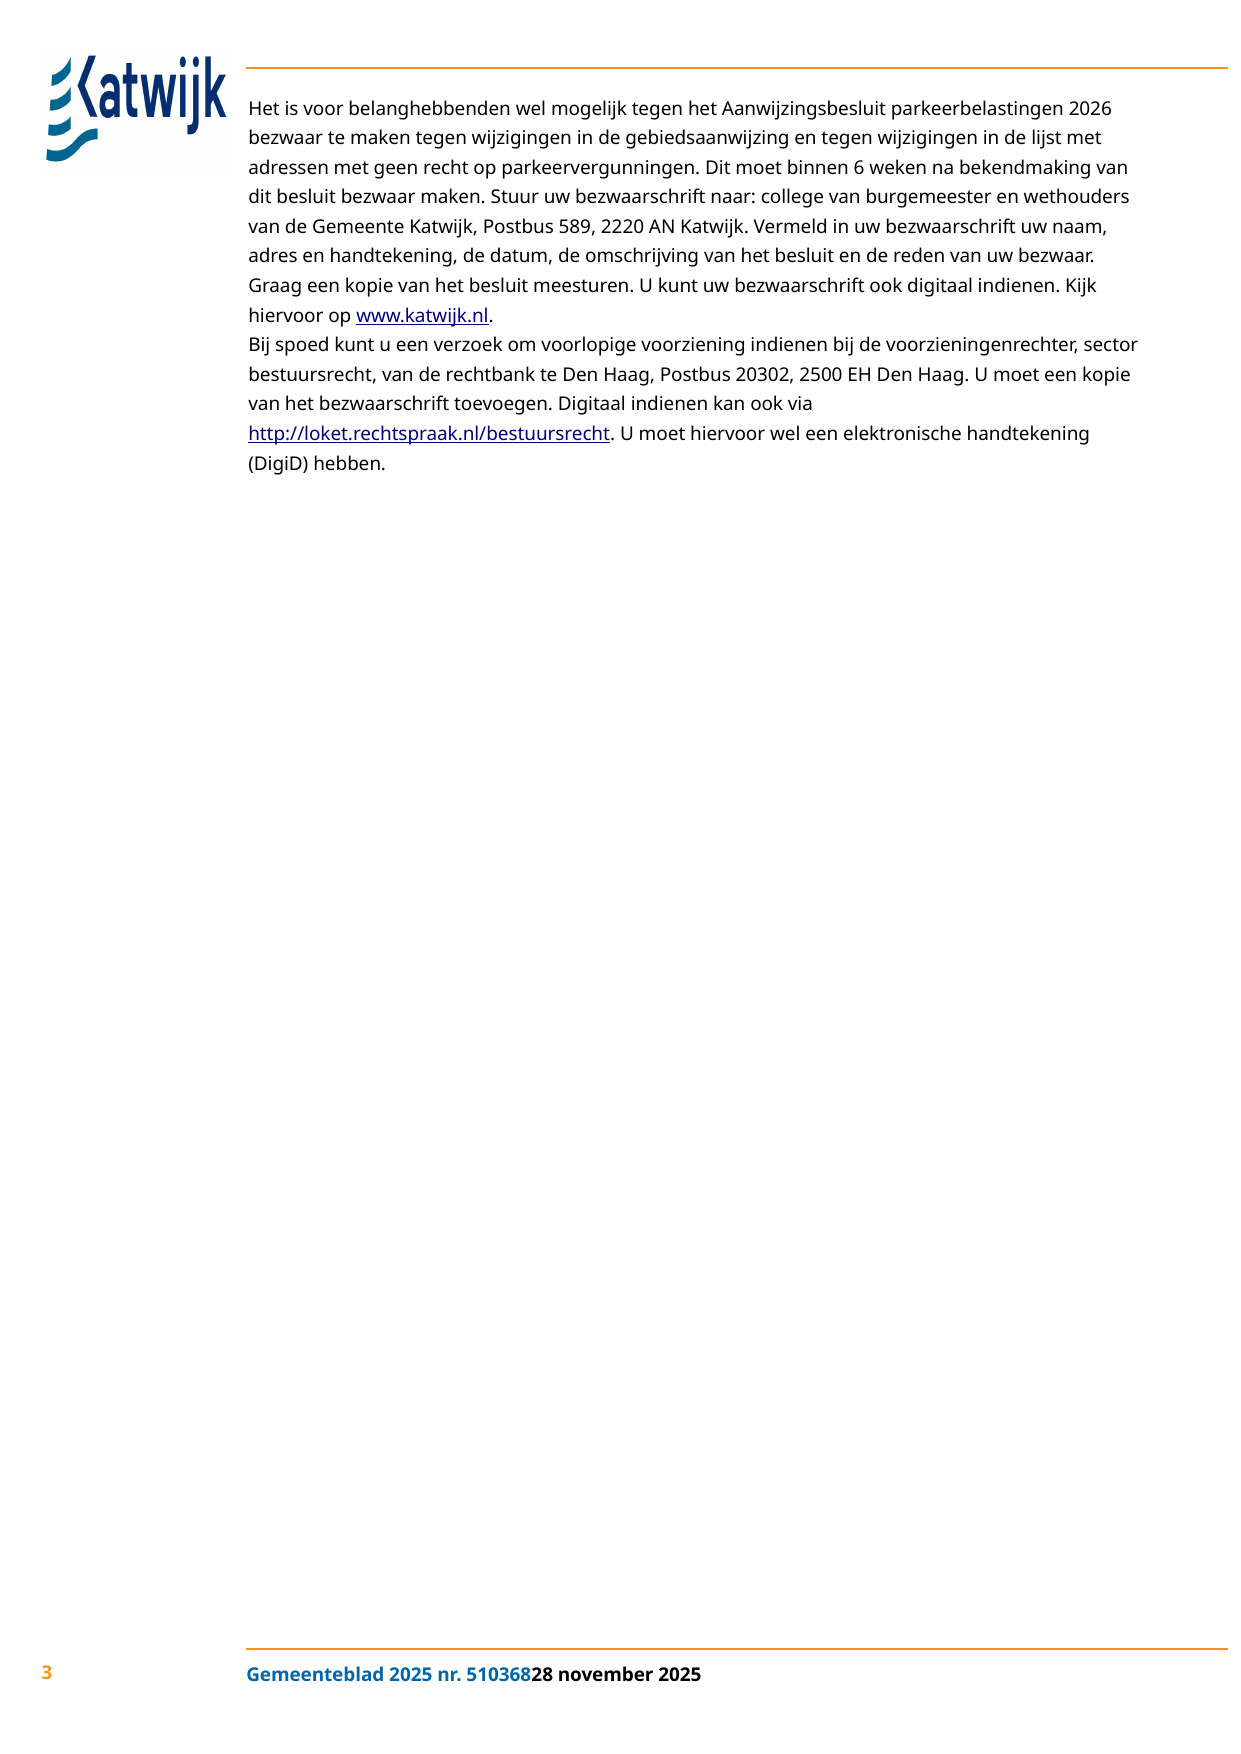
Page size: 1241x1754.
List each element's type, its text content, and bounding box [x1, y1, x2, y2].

text Het is voor belanghebbenden wel mogelijk tegen het Aanwijzingsbesluit parkeerbelastingen 2026 bezwaar te maken tegen wijzigingen in de gebiedsaanwijzing en tegen wijzigingen in de lijst met adressen met geen recht op parkeervergunningen. Dit moet binnen 6 weken na bekendmaking van dit besluit bezwaar maken. Stuur uw bezwaarschrift naar: college van burgemeester en wethouders van de Gemeente Katwijk, Postbus 589, 2220 AN Katwijk. Vermeld in uw bezwaarschrift uw naam, adres en handtekening, de datum, de omschrijving van het besluit en de reden van uw bezwaar. Graag een kopie van het besluit meesturen. U kunt uw bezwaarschrift ook digitaal indienen. Kijk hiervoor op www.katwijk.nl. [248, 95, 1152, 328]
picture [41, 47, 231, 172]
text Bij spoed kunt u een verzoek om voorlopige voorziening indienen bij de voorzieningenrechter, sector bestuursrecht, van de rechtbank te Den Haag, Postbus 20302, 2500 EH Den Haag. U moet een kopie van het bezwaarschrift toevoegen. Digitaal indienen kan ook via http://loket.rechtspraak.nl/bestuursrecht. U moet hiervoor wel een elektronische handtekening (DigiD) hebben. [248, 331, 1152, 476]
